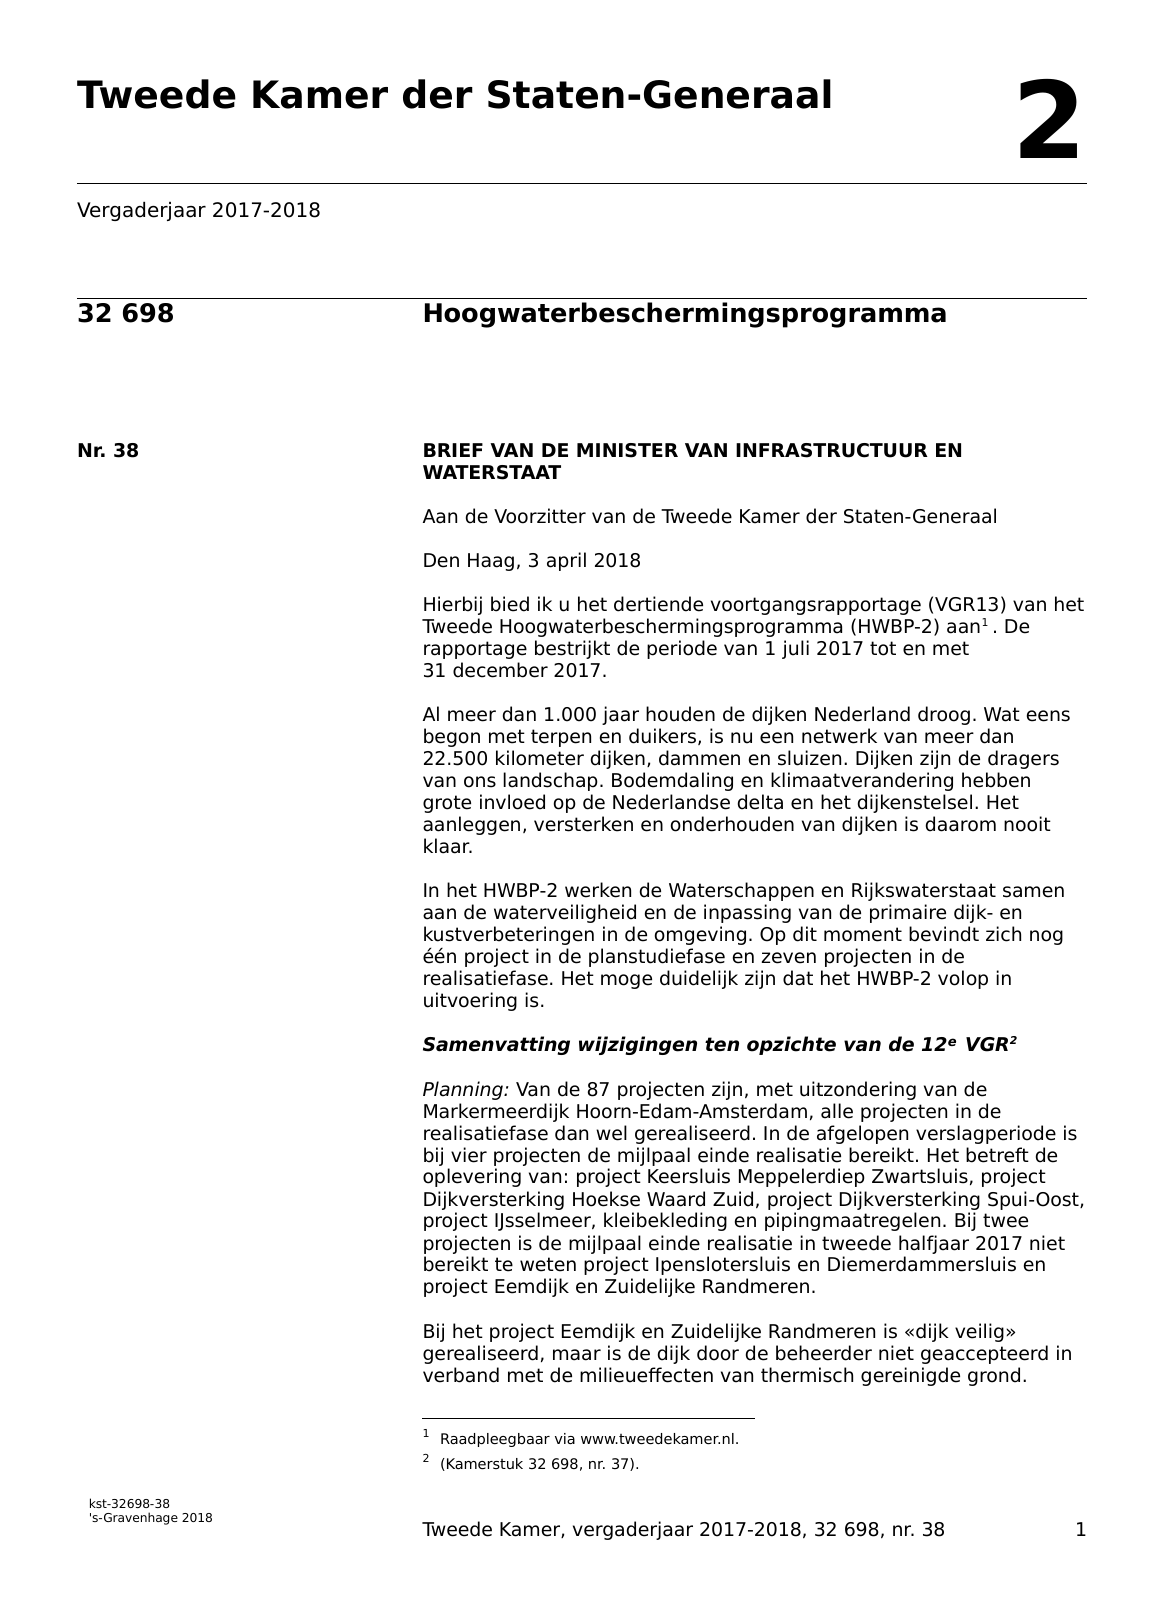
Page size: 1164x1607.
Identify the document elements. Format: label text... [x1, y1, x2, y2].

text In het HWBP-2 werken de Waterschappen en Rijkswaterstaat samen aan de waterveiligheid en de inpassing van de primaire dijk- en kustverbeteringen in de omgeving. Op dit moment bevindt zich nog één project in de planstudiefase en zeven projecten in de realisatiefase. Het moge duidelijk zijn dat het HWBP-2 volop in uitvoering is. [422, 880, 1087, 1012]
text Bij het project Eemdijk en Zuidelijke Randmeren is «dijk veilig» gerealiseerd, maar is de dijk door de beheerder niet geaccepteerd in verband met de milieueffecten van thermisch gereinigde grond. [422, 1321, 1087, 1386]
text Planning: Van de 87 projecten zijn, met uitzondering van de Markermeerdijk Hoorn-Edam-Amsterdam, alle projecten in de realisatiefase dan wel gerealiseerd. In de afgelopen verslagperiode is bij vier projecten de mijlpaal einde realisatie bereikt. Het betreft de oplevering van: project Keersluis Meppelerdiep Zwartsluis, project Dijkversterking Hoekse Waard Zuid, project Dijkversterking Spui-Oost, project IJsselmeer, kleibekleding en pipingmaatregelen. Bij twee projecten is de mijlpaal einde realisatie in tweede halfjaar 2017 niet bereikt te weten project Ipenslotersluis en Diemerdammersluis en project Eemdijk en Zuidelijke Randmeren. [422, 1078, 1087, 1298]
text Aan de Voorzitter van de Tweede Kamer der Staten-Generaal [422, 506, 1087, 528]
table_header 2 [886, 59, 1087, 183]
text 's-Gravenhage 2018 [88, 1511, 323, 1525]
text Raadpleegbaar via www.tweedekamer.nl. [422, 1427, 1087, 1449]
text (Kamerstuk 32 698, nr. 37). [422, 1452, 1087, 1474]
text Al meer dan 1.000 jaar houden de dijken Nederland droog. Wat eens begon met terpen en duikers, is nu een netwerk van meer dan 22.500 kilometer dijken, dammen en sluizen. Dijken zijn de dragers van ons landschap. Bodemdaling en klimaatverandering hebben grote invloed op de Nederlandse delta en het dijkenstelsel. Het aanleggen, versterken en onderhouden van dijken is daarom nooit klaar. [422, 704, 1087, 858]
text Den Haag, 3 april 2018 [422, 550, 1087, 572]
subtitle Nr. 38 BRIEF VAN DE MINISTER VAN INFRASTRUCTUUR EN WATERSTAAT [77, 440, 1087, 484]
subtitle 32 698 Hoogwaterbeschermingsprogramma [77, 299, 1087, 329]
text Hierbij bied ik u het dertiende voortgangsrapportage (VGR13) van het Tweede Hoogwaterbeschermingsprogramma (HWBP-2) aan. De rapportage bestrijkt de periode van 1 juli 2017 tot en met 31 december 2017. [422, 594, 1087, 682]
subtitle Samenvatting wijzigingen ten opzichte van de 12e VGR [422, 1034, 1087, 1056]
table_header Tweede Kamer der Staten-Generaal [77, 59, 886, 183]
text kst-32698-38 [88, 1497, 323, 1511]
table_cell Vergaderjaar 2017-2018 [77, 184, 1087, 298]
